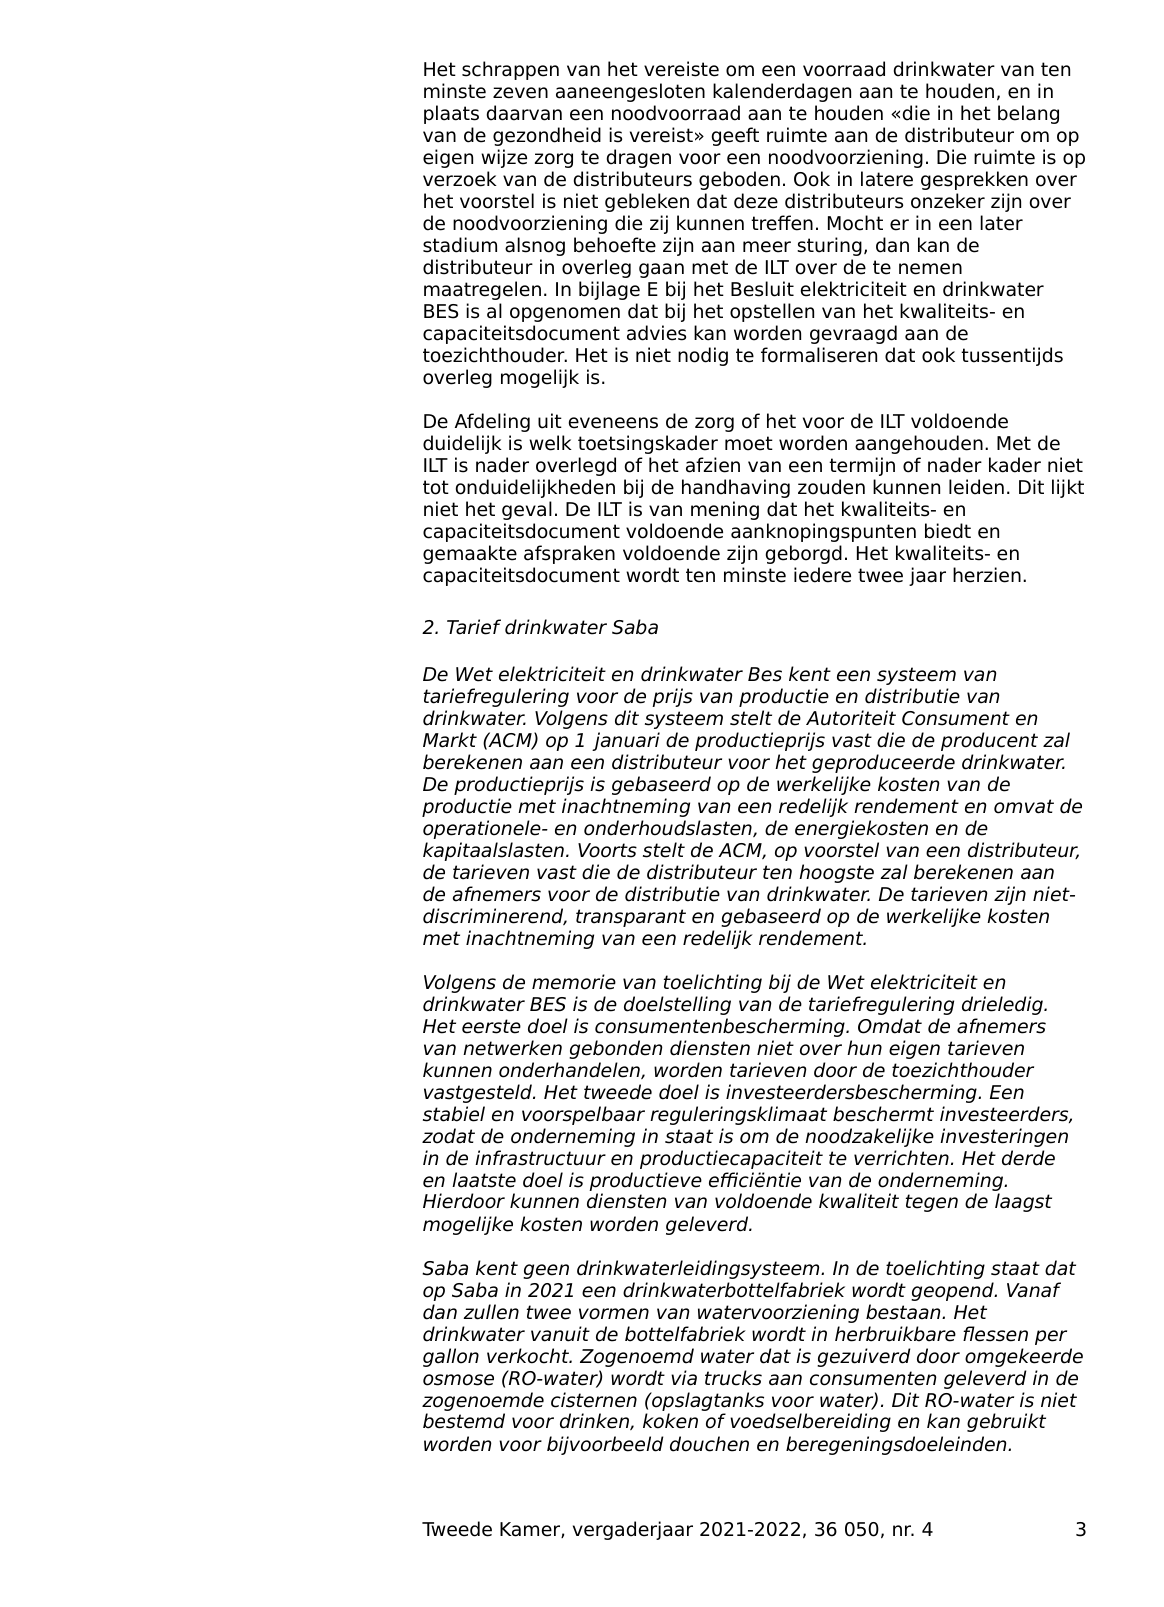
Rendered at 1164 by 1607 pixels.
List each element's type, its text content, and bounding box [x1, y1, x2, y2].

text Saba kent geen drinkwaterleidingsysteem. In de toelichting staat dat op Saba in 2021 een drinkwaterbottelfabriek wordt geopend. Vanaf dan zullen twee vormen van watervoorziening bestaan. Het drinkwater vanuit de bottelfabriek wordt in herbruikbare flessen per gallon verkocht. Zogenoemd water dat is gezuiverd door omgekeerde osmose (RO-water) wordt via trucks aan consumenten geleverd in de zogenoemde cisternen (opslagtanks voor water). Dit RO-water is niet bestemd voor drinken, koken of voedselbereiding en kan gebruikt worden voor bijvoorbeeld douchen en beregeningsdoeleinden. [422, 1258, 1087, 1455]
text De Afdeling uit eveneens de zorg of het voor de ILT voldoende duidelijk is welk toetsingskader moet worden aangehouden. Met de ILT is nader overlegd of het afzien van een termijn of nader kader niet tot onduidelijkheden bij de handhaving zouden kunnen leiden. Dit lijkt niet het geval. De ILT is van mening dat het kwaliteits- en capaciteitsdocument voldoende aanknopingspunten biedt en gemaakte afspraken voldoende zijn geborgd. Het kwaliteits- en capaciteitsdocument wordt ten minste iedere twee jaar herzien. [422, 411, 1087, 587]
text Het schrappen van het vereiste om een voorraad drinkwater van ten minste zeven aaneengesloten kalenderdagen aan te houden, en in plaats daarvan een noodvoorraad aan te houden «die in het belang van de gezondheid is vereist» geeft ruimte aan de distributeur om op eigen wijze zorg te dragen voor een noodvoorziening. Die ruimte is op verzoek van de distributeurs geboden. Ook in latere gesprekken over het voorstel is niet gebleken dat deze distributeurs onzeker zijn over de noodvoorziening die zij kunnen treffen. Mocht er in een later stadium alsnog behoefte zijn aan meer sturing, dan kan de distributeur in overleg gaan met de ILT over de te nemen maatregelen. In bijlage E bij het Besluit elektriciteit en drinkwater BES is al opgenomen dat bij het opstellen van het kwaliteits- en capaciteitsdocument advies kan worden gevraagd aan de toezichthouder. Het is niet nodig te formaliseren dat ook tussentijds overleg mogelijk is. [422, 59, 1087, 389]
text De Wet elektriciteit en drinkwater Bes kent een systeem van tariefregulering voor de prijs van productie en distributie van drinkwater. Volgens dit systeem stelt de Autoriteit Consument en Markt (ACM) op 1 januari de productieprijs vast die de producent zal berekenen aan een distributeur voor het geproduceerde drinkwater. De productieprijs is gebaseerd op de werkelijke kosten van de productie met inachtneming van een redelijk rendement en omvat de operationele- en onderhoudslasten, de energiekosten en de kapitaalslasten. Voorts stelt de ACM, op voorstel van een distributeur, de tarieven vast die de distributeur ten hoogste zal berekenen aan de afnemers voor de distributie van drinkwater. De tarieven zijn niet-discriminerend, transparant en gebaseerd op de werkelijke kosten met inachtneming van een redelijk rendement. [422, 664, 1087, 949]
subtitle 2. Tarief drinkwater Saba [422, 617, 1087, 639]
text Volgens de memorie van toelichting bij de Wet elektriciteit en drinkwater BES is de doelstelling van de tariefregulering drieledig. Het eerste doel is consumentenbescherming. Omdat de afnemers van netwerken gebonden diensten niet over hun eigen tarieven kunnen onderhandelen, worden tarieven door de toezichthouder vastgesteld. Het tweede doel is investeerdersbescherming. Een stabiel en voorspelbaar reguleringsklimaat beschermt investeerders, zodat de onderneming in staat is om de noodzakelijke investeringen in de infrastructuur en productiecapaciteit te verrichten. Het derde en laatste doel is productieve efficiëntie van de onderneming. Hierdoor kunnen diensten van voldoende kwaliteit tegen de laagst mogelijke kosten worden geleverd. [422, 972, 1087, 1235]
